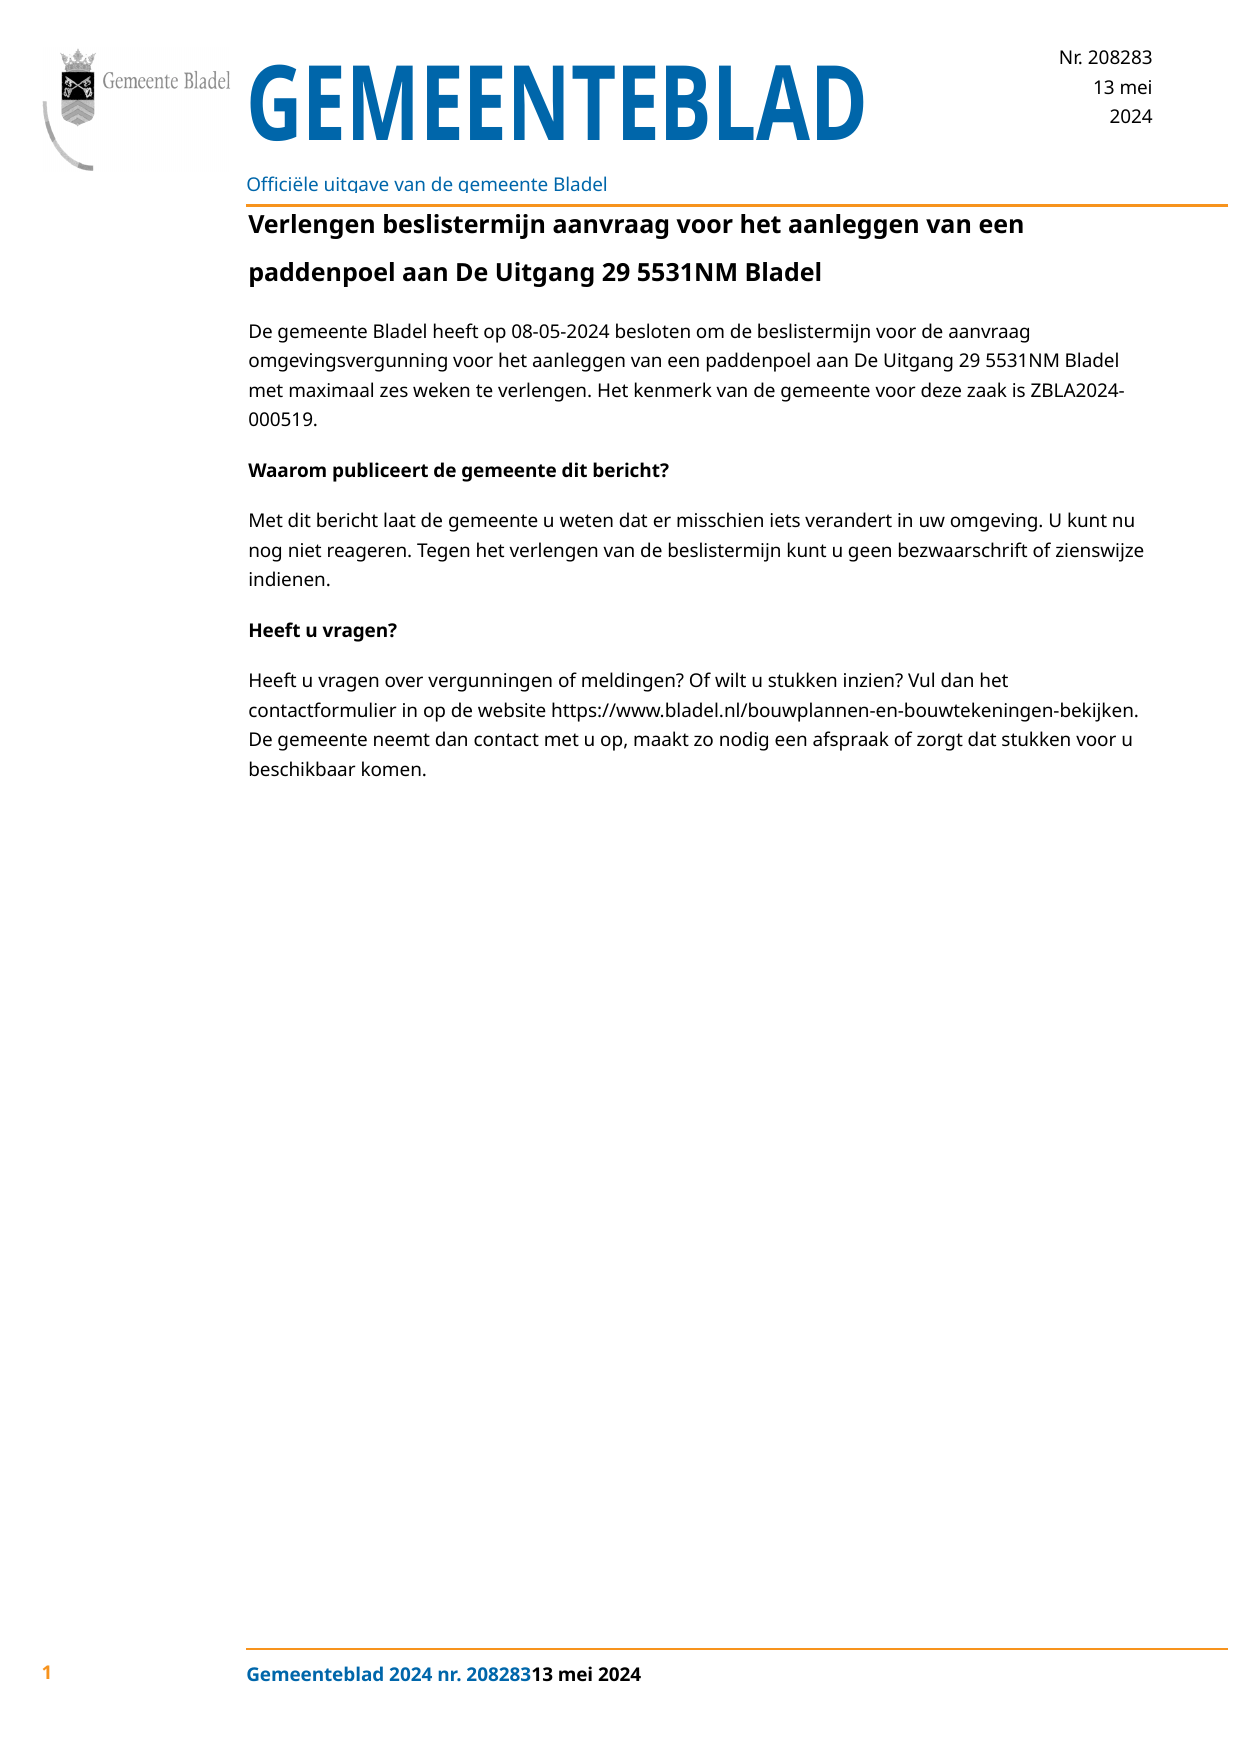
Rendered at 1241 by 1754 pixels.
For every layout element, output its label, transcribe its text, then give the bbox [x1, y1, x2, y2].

text Heeft u vragen? [248, 617, 1152, 643]
text De gemeente Bladel heeft op 08-05-2024 besloten om de beslistermijn voor de aanvraag omgevingsvergunning voor het aanleggen van een paddenpoel aan De Uitgang 29 5531NM Bladel met maximaal zes weken te verlengen. Het kenmerk van de gemeente voor deze zaak is ZBLA2024-000519. [248, 318, 1152, 432]
text Waarom publiceert de gemeente dit bericht? [248, 457, 1152, 483]
text Heeft u vragen over vergunningen of meldingen? Of wilt u stukken inzien? Vul dan het contactformulier in op de website https://www.bladel.nl/bouwplannen-en-bouwtekeningen-bekijken. De gemeente neemt dan contact met u op, maakt zo nodig een afspraak of zorgt dat stukken voor u beschikbaar komen. [248, 667, 1152, 782]
text Met dit bericht laat de gemeente u weten dat er misschien iets verandert in uw omgeving. U kunt nu nog niet reageren. Tegen het verlengen van de beslistermijn kunt u geen bezwaarschrift of zienswijze indienen. [248, 507, 1152, 592]
text Verlengen beslistermijn aanvraag voor het aanleggen van een paddenpoel aan De Uitgang 29 5531NM Bladel [248, 207, 1152, 288]
picture [41, 47, 231, 172]
